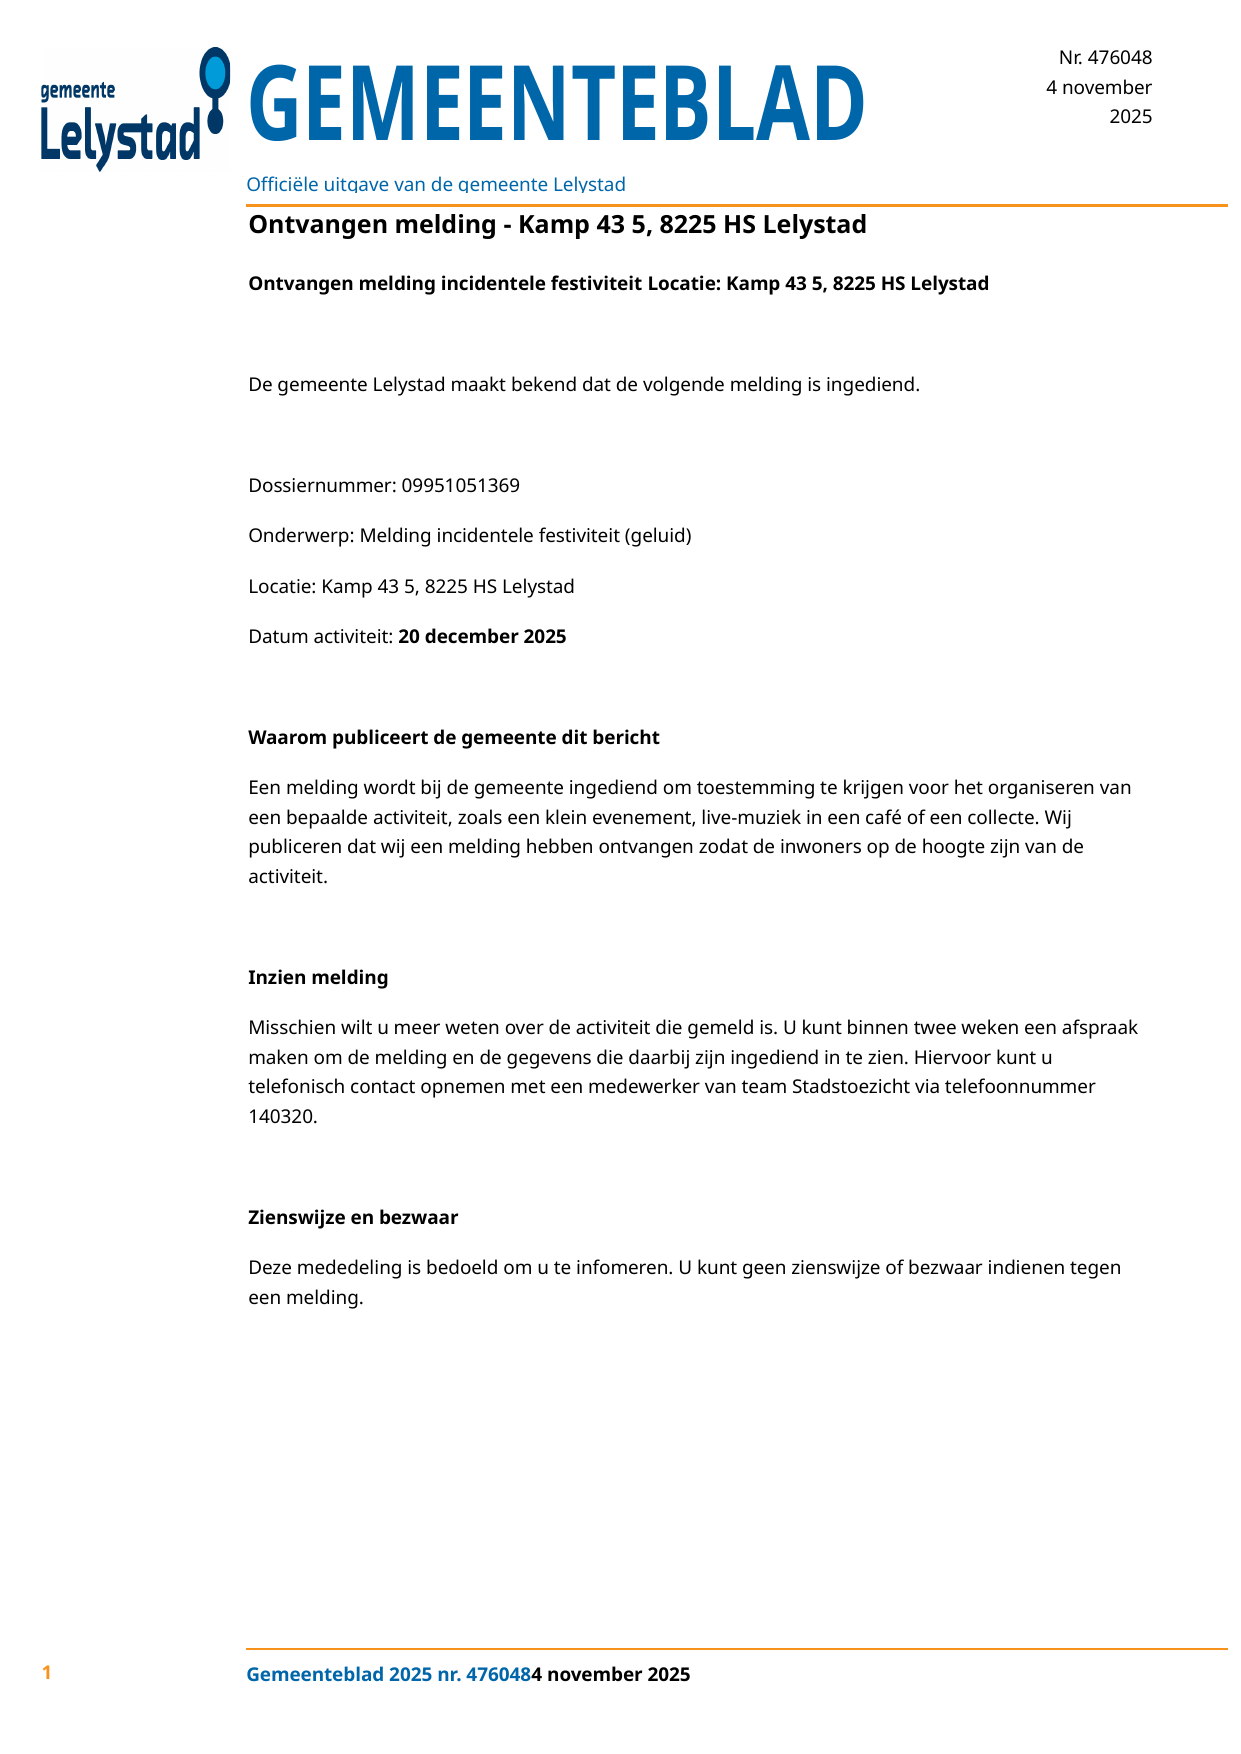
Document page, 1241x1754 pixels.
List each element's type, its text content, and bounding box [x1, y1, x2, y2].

picture [41, 47, 231, 172]
text Misschien wilt u meer weten over de activiteit die gemeld is. U kunt binnen twee weken een afspraak maken om de melding en de gegevens die daarbij zijn ingediend in te zien. Hiervoor kunt u telefonisch contact opnemen met een medewerker van team Stadstoezicht via telefoonnummer 140320. [248, 1014, 1152, 1129]
text Een melding wordt bij de gemeente ingediend om toestemming te krijgen voor het organiseren van een bepaalde activiteit, zoals een klein evenement, live-muziek in een café of een collecte. Wij publiceren dat wij een melding hebben ontvangen zodat de inwoners op de hoogte zijn van de activiteit. [248, 774, 1152, 889]
text Ontvangen melding - Kamp 43 5, 8225 HS Lelystad [248, 207, 1152, 241]
text Dossiernummer: 09951051369 [248, 472, 1152, 498]
text Deze mededeling is bedoeld om u te infomeren. U kunt geen zienswijze of bezwaar indienen tegen een melding. [248, 1254, 1152, 1310]
text Waarom publiceert de gemeente dit bericht [248, 724, 1152, 750]
text Datum activiteit: 20 december 2025 [248, 623, 1152, 649]
text Onderwerp: Melding incidentele festiviteit (geluid) [248, 522, 1152, 548]
text Ontvangen melding incidentele festiviteit Locatie: Kamp 43 5, 8225 HS Lelystad [248, 270, 1152, 296]
text Inzien melding [248, 964, 1152, 990]
text Zienswijze en bezwaar [248, 1204, 1152, 1230]
text De gemeente Lelystad maakt bekend dat de volgende melding is ingediend. [248, 371, 1152, 397]
text Locatie: Kamp 43 5, 8225 HS Lelystad [248, 573, 1152, 598]
